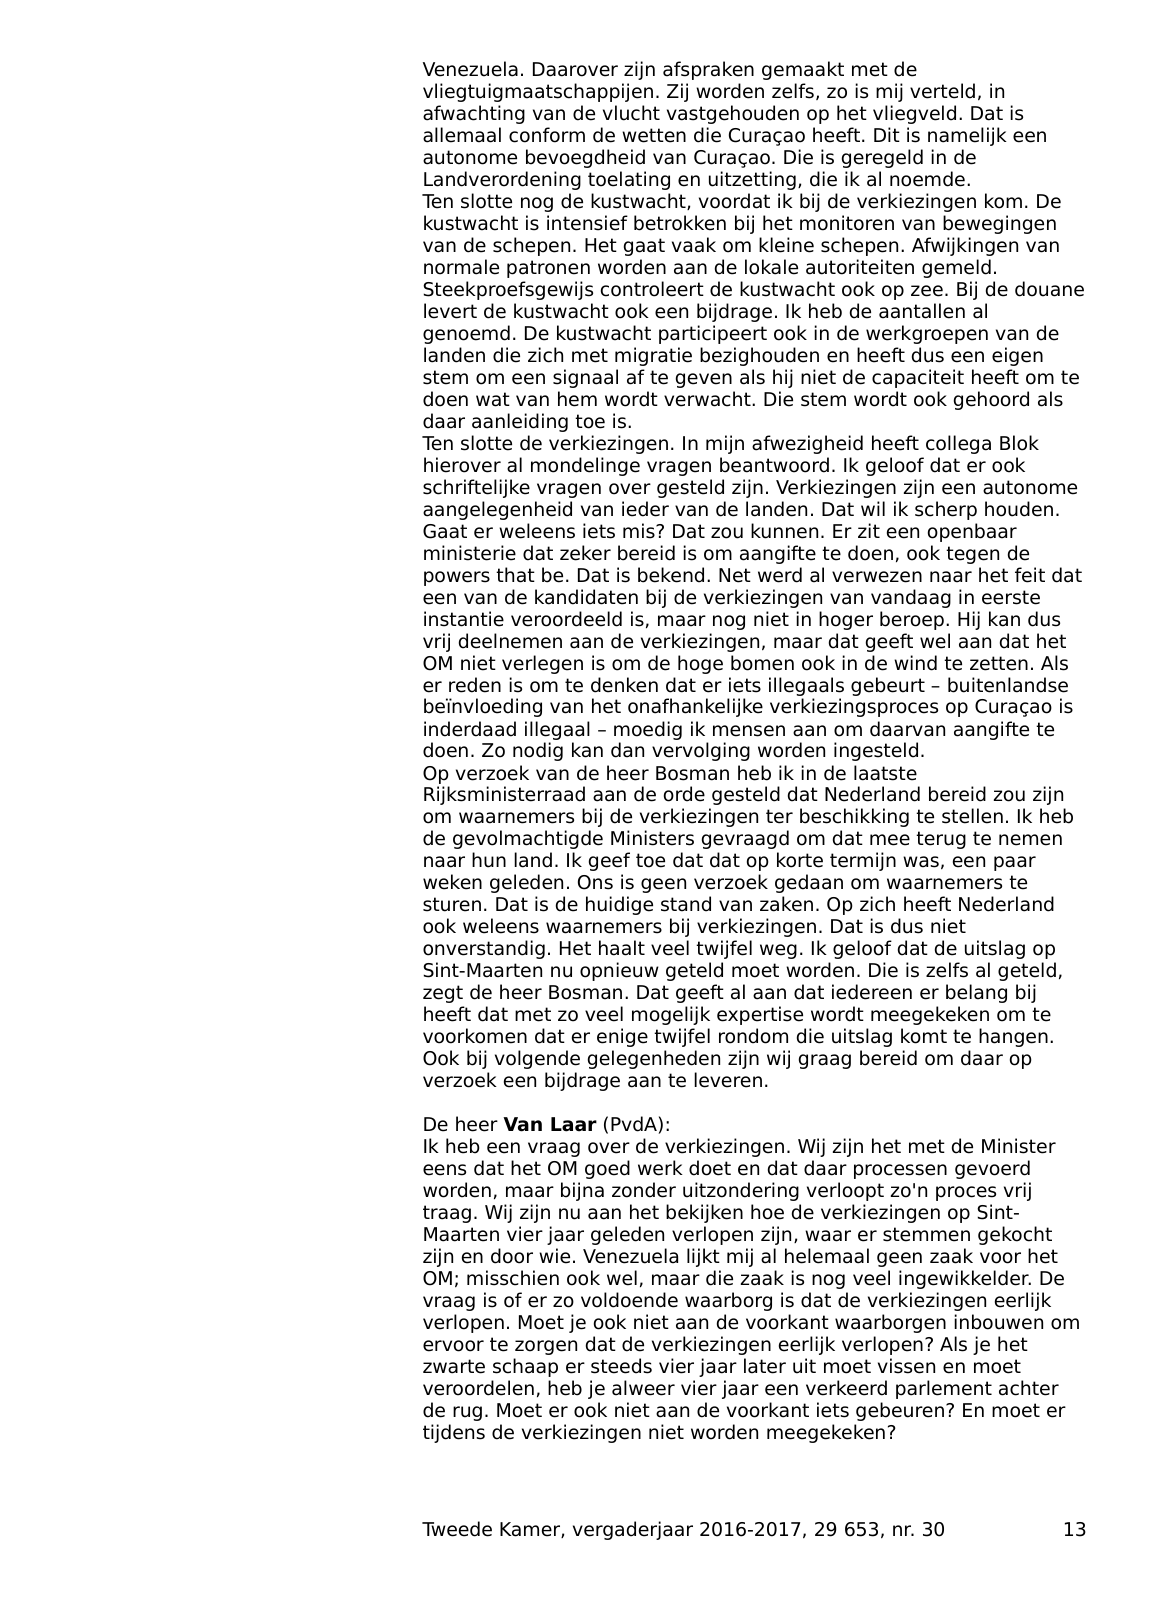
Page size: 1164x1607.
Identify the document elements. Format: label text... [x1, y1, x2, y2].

text Ten slotte nog de kustwacht, voordat ik bij de verkiezingen kom. De kustwacht is intensief betrokken bij het monitoren van bewegingen van de schepen. Het gaat vaak om kleine schepen. Afwijkingen van normale patronen worden aan de lokale autoriteiten gemeld. Steekproefsgewijs controleert de kustwacht ook op zee. Bij de douane levert de kustwacht ook een bijdrage. Ik heb de aantallen al genoemd. De kustwacht participeert ook in de werkgroepen van de landen die zich met migratie bezighouden en heeft dus een eigen stem om een signaal af te geven als hij niet de capaciteit heeft om te doen wat van hem wordt verwacht. Die stem wordt ook gehoord als daar aanleiding toe is. [422, 191, 1087, 433]
text Ik heb een vraag over de verkiezingen. Wij zijn het met de Minister eens dat het OM goed werk doet en dat daar processen gevoerd worden, maar bijna zonder uitzondering verloopt zo'n proces vrij traag. Wij zijn nu aan het bekijken hoe de verkiezingen op Sint-Maarten vier jaar geleden verlopen zijn, waar er stemmen gekocht zijn en door wie. Venezuela lijkt mij al helemaal geen zaak voor het OM; misschien ook wel, maar die zaak is nog veel ingewikkelder. De vraag is of er zo voldoende waarborg is dat de verkiezingen eerlijk verlopen. Moet je ook niet aan de voorkant waarborgen inbouwen om ervoor te zorgen dat de verkiezingen eerlijk verlopen? Als je het zwarte schaap er steeds vier jaar later uit moet vissen en moet veroordelen, heb je alweer vier jaar een verkeerd parlement achter de rug. Moet er ook niet aan de voorkant iets gebeuren? En moet er tijdens de verkiezingen niet worden meegekeken? [422, 1136, 1087, 1444]
text Ten slotte de verkiezingen. In mijn afwezigheid heeft collega Blok hierover al mondelinge vragen beantwoord. Ik geloof dat er ook schriftelijke vragen over gesteld zijn. Verkiezingen zijn een autonome aangelegenheid van ieder van de landen. Dat wil ik scherp houden. Gaat er weleens iets mis? Dat zou kunnen. Er zit een openbaar ministerie dat zeker bereid is om aangifte te doen, ook tegen de powers that be. Dat is bekend. Net werd al verwezen naar het feit dat een van de kandidaten bij de verkiezingen van vandaag in eerste instantie veroordeeld is, maar nog niet in hoger beroep. Hij kan dus vrij deelnemen aan de verkiezingen, maar dat geeft wel aan dat het OM niet verlegen is om de hoge bomen ook in de wind te zetten. Als er reden is om te denken dat er iets illegaals gebeurt – buitenlandse beïnvloeding van het onafhankelijke verkiezingsproces op Curaçao is inderdaad illegaal – moedig ik mensen aan om daarvan aangifte te doen. Zo nodig kan dan vervolging worden ingesteld. [422, 433, 1087, 762]
text Venezuela. Daarover zijn afspraken gemaakt met de vliegtuigmaatschappijen. Zij worden zelfs, zo is mij verteld, in afwachting van de vlucht vastgehouden op het vliegveld. Dat is allemaal conform de wetten die Curaçao heeft. Dit is namelijk een autonome bevoegdheid van Curaçao. Die is geregeld in de Landverordening toelating en uitzetting, die ik al noemde. [422, 59, 1087, 191]
text De heer Van Laar (PvdA): [422, 1114, 1087, 1136]
text Op verzoek van de heer Bosman heb ik in de laatste Rijksministerraad aan de orde gesteld dat Nederland bereid zou zijn om waarnemers bij de verkiezingen ter beschikking te stellen. Ik heb de gevolmachtigde Ministers gevraagd om dat mee terug te nemen naar hun land. Ik geef toe dat dat op korte termijn was, een paar weken geleden. Ons is geen verzoek gedaan om waarnemers te sturen. Dat is de huidige stand van zaken. Op zich heeft Nederland ook weleens waarnemers bij verkiezingen. Dat is dus niet onverstandig. Het haalt veel twijfel weg. Ik geloof dat de uitslag op Sint-Maarten nu opnieuw geteld moet worden. Die is zelfs al geteld, zegt de heer Bosman. Dat geeft al aan dat iedereen er belang bij heeft dat met zo veel mogelijk expertise wordt meegekeken om te voorkomen dat er enige twijfel rondom die uitslag komt te hangen. Ook bij volgende gelegenheden zijn wij graag bereid om daar op verzoek een bijdrage aan te leveren. [422, 762, 1087, 1092]
